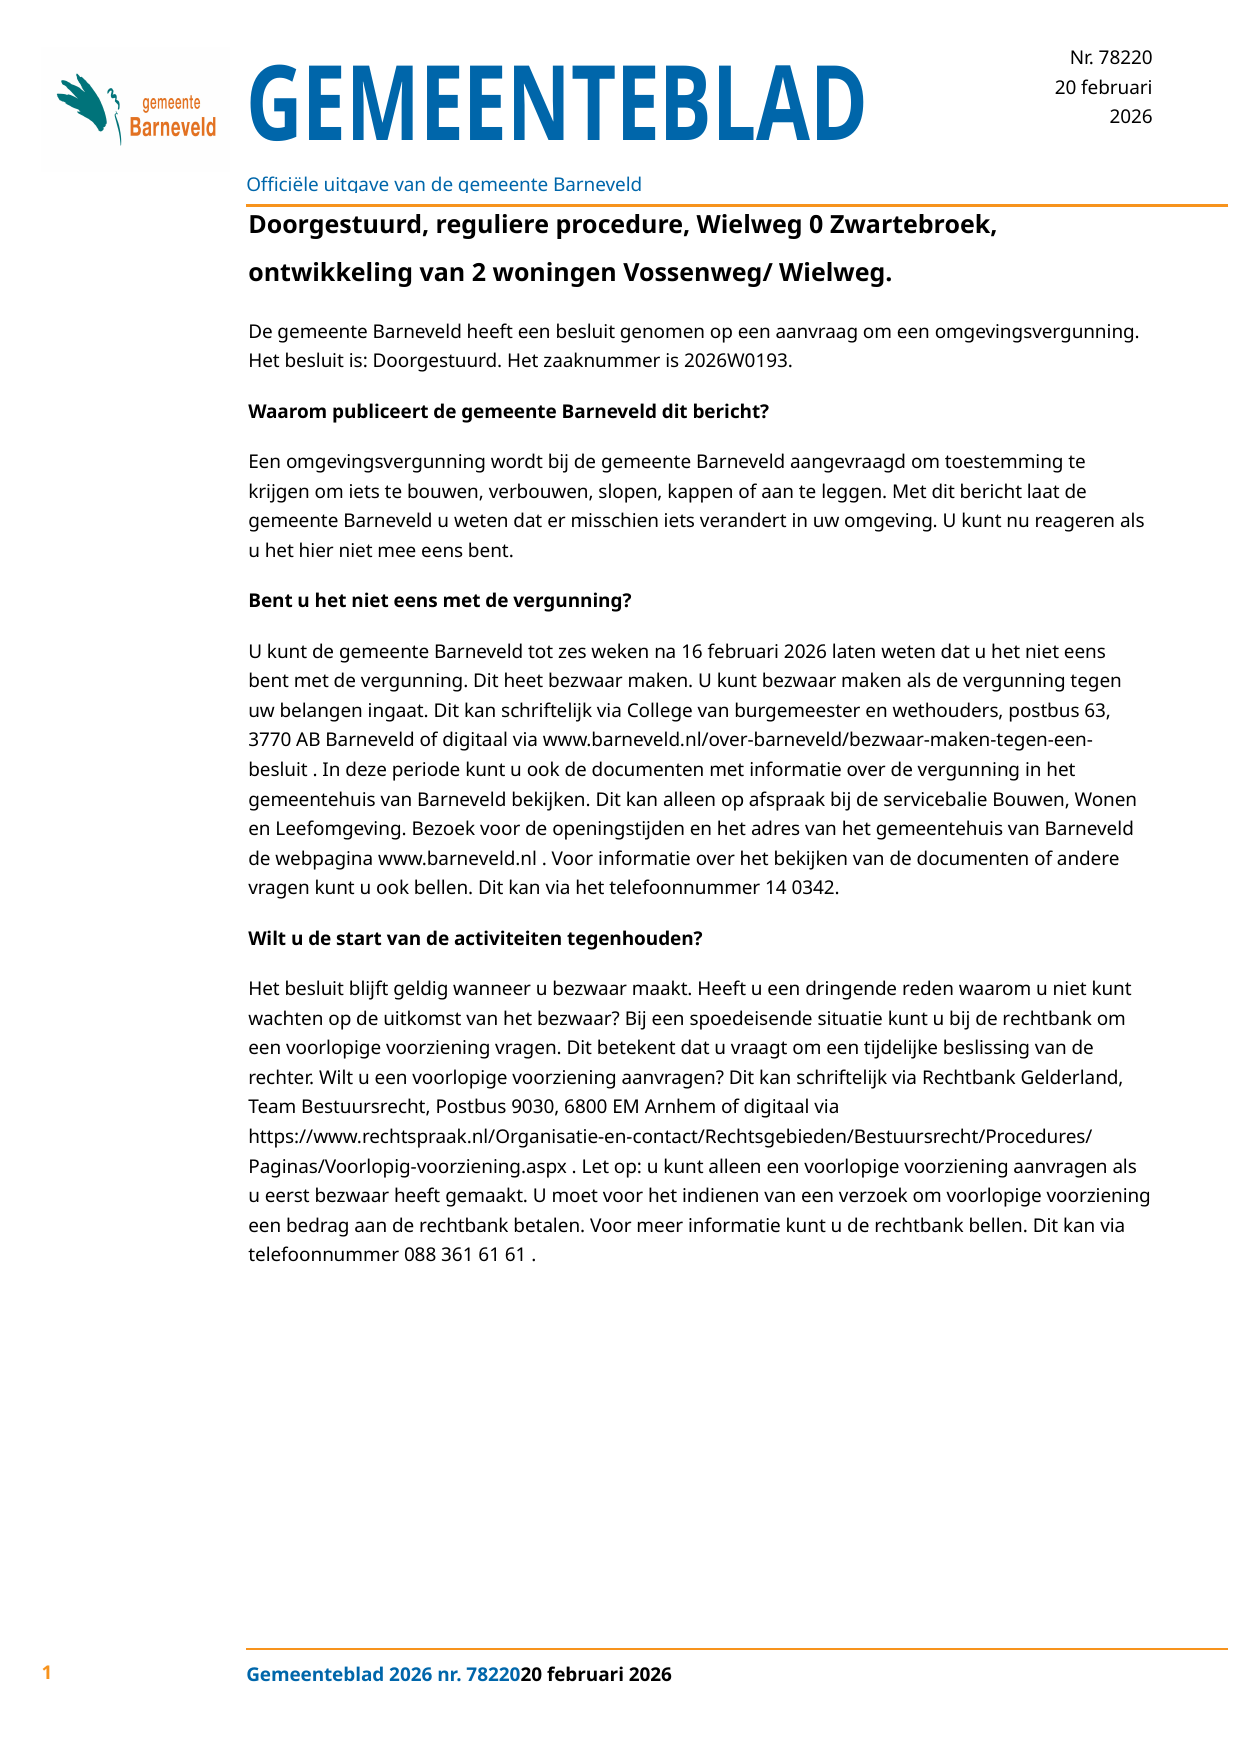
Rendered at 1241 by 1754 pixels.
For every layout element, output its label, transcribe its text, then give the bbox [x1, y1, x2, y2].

text Wilt u de start van de activiteiten tegenhouden? [248, 925, 1152, 951]
text Bent u het niet eens met de vergunning? [248, 587, 1152, 613]
text Een omgevingsvergunning wordt bij de gemeente Barneveld aangevraagd om toestemming te krijgen om iets te bouwen, verbouwen, slopen, kappen of aan te leggen. Met dit bericht laat de gemeente Barneveld u weten dat er misschien iets verandert in uw omgeving. U kunt nu reageren als u het hier niet mee eens bent. [248, 448, 1152, 563]
text U kunt de gemeente Barneveld tot zes weken na 16 februari 2026 laten weten dat u het niet eens bent met de vergunning. Dit heet bezwaar maken. U kunt bezwaar maken als de vergunning tegen uw belangen ingaat. Dit kan schriftelijk via College van burgemeester en wethouders, postbus 63, 3770 AB Barneveld of digitaal via www.barneveld.nl/over-barneveld/bezwaar-maken-tegen-een-besluit . In deze periode kunt u ook de documenten met informatie over de vergunning in het gemeentehuis van Barneveld bekijken. Dit kan alleen op afspraak bij de servicebalie Bouwen, Wonen en Leefomgeving. Bezoek voor de openingstijden en het adres van het gemeentehuis van Barneveld de webpagina www.barneveld.nl . Voor informatie over het bekijken van de documenten of andere vragen kunt u ook bellen. Dit kan via het telefoonnummer 14 0342. [248, 638, 1152, 900]
picture [41, 47, 231, 172]
text Doorgestuurd, reguliere procedure, Wielweg 0 Zwartebroek, ontwikkeling van 2 woningen Vossenweg/ Wielweg. [248, 207, 1152, 288]
text Het besluit blijft geldig wanneer u bezwaar maakt. Heeft u een dringende reden waarom u niet kunt wachten op de uitkomst van het bezwaar? Bij een spoedeisende situatie kunt u bij de rechtbank om een voorlopige voorziening vragen. Dit betekent dat u vraagt om een tijdelijke beslissing van de rechter. Wilt u een voorlopige voorziening aanvragen? Dit kan schriftelijk via Rechtbank Gelderland, Team Bestuursrecht, Postbus 9030, 6800 EM Arnhem of digitaal via https://www.rechtspraak.nl/Organisatie-en-contact/Rechtsgebieden/Bestuursrecht/Procedures/Paginas/Voorlopig-voorziening.aspx . Let op: u kunt alleen een voorlopige voorziening aanvragen als u eerst bezwaar heeft gemaakt. U moet voor het indienen van een verzoek om voorlopige voorziening een bedrag aan de rechtbank betalen. Voor meer informatie kunt u de rechtbank bellen. Dit kan via telefoonnummer 088 361 61 61 . [248, 975, 1152, 1267]
text Waarom publiceert de gemeente Barneveld dit bericht? [248, 398, 1152, 424]
text De gemeente Barneveld heeft een besluit genomen op een aanvraag om een omgevingsvergunning. Het besluit is: Doorgestuurd. Het zaaknummer is 2026W0193. [248, 318, 1152, 373]
